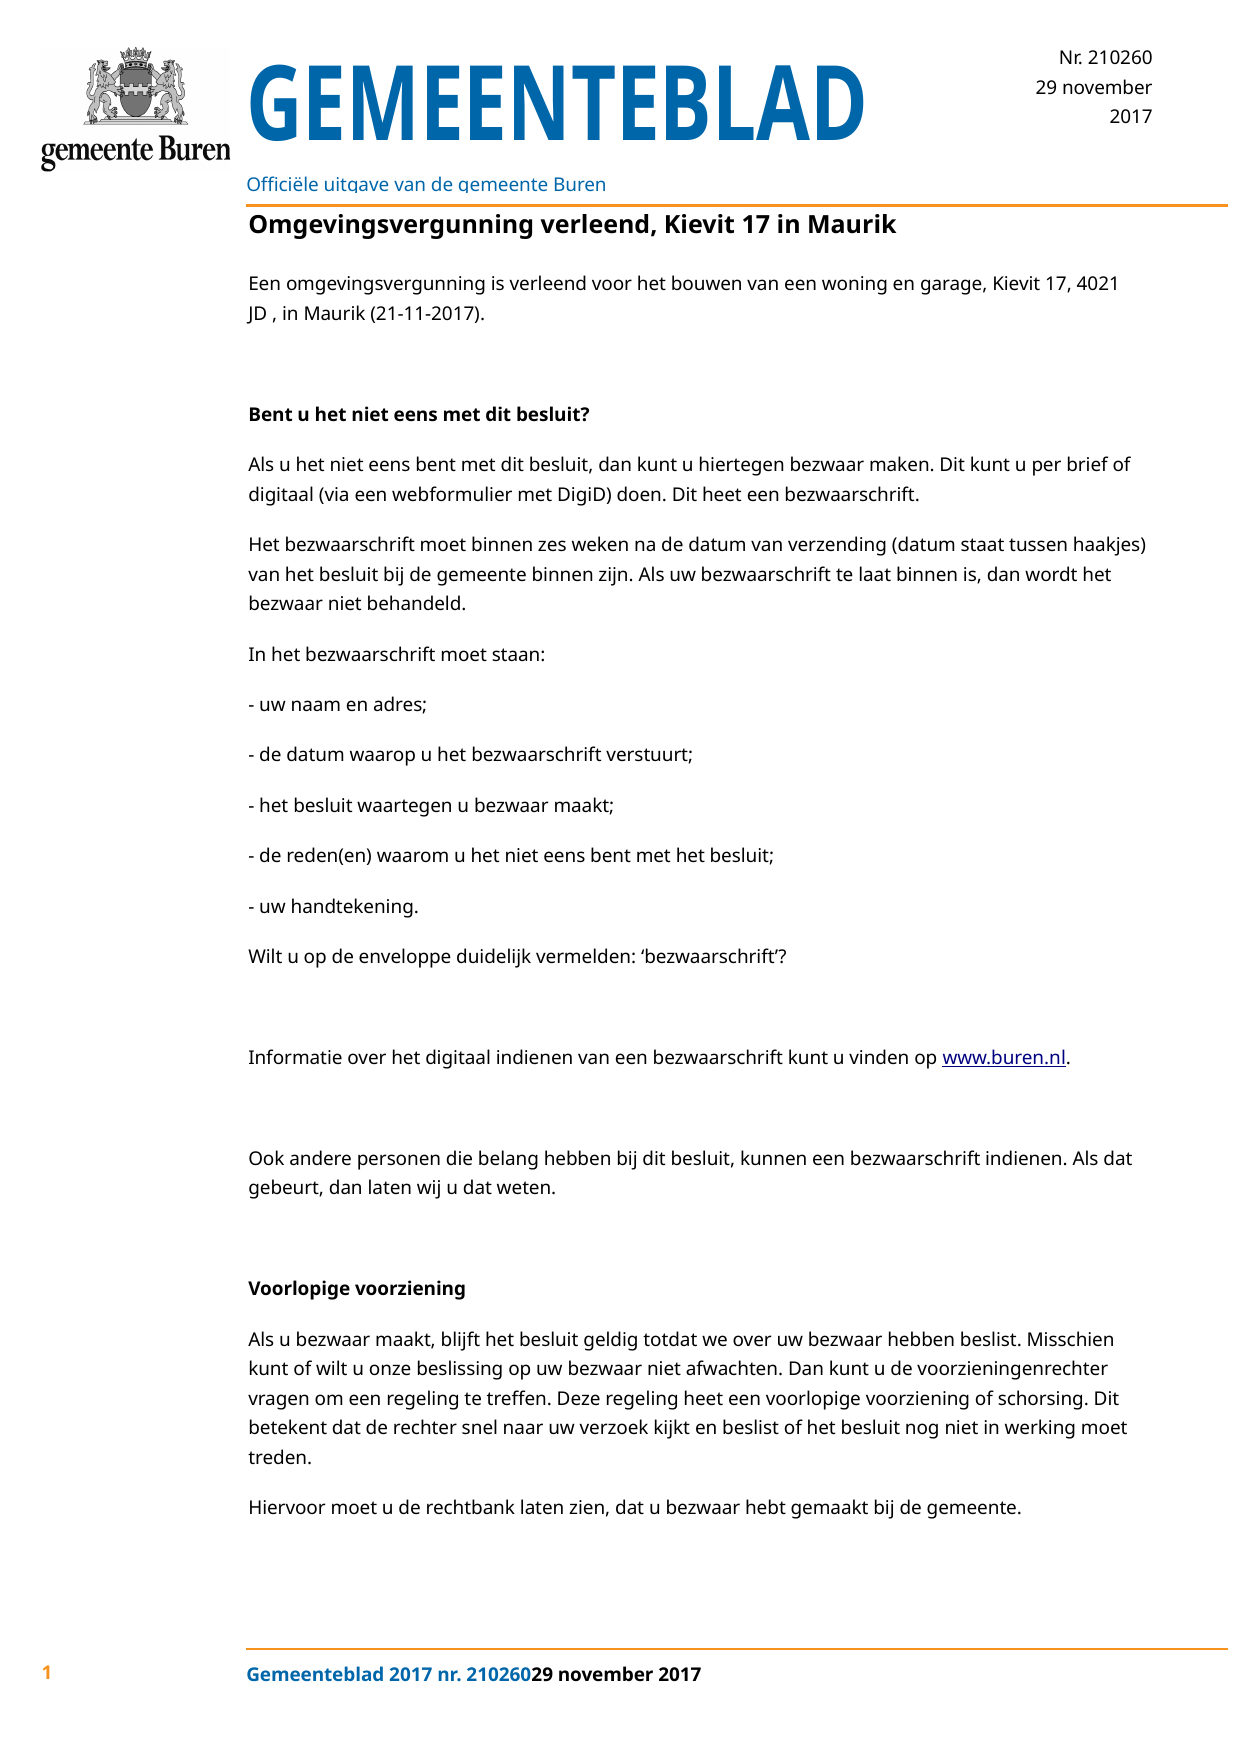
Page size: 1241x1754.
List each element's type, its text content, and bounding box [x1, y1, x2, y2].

text Omgevingsvergunning verleend, Kievit 17 in Maurik [248, 207, 1152, 241]
text Voorlopige voorziening [248, 1275, 1152, 1301]
picture [41, 47, 231, 172]
text Bent u het niet eens met dit besluit? [248, 401, 1152, 426]
text Als u bezwaar maakt, blijft het besluit geldig totdat we over uw bezwaar hebben beslist. Misschien kunt of wilt u onze beslissing op uw bezwaar niet afwachten. Dan kunt u de voorzieningenrechter vragen om een regeling te treffen. Deze regeling heet een voorlopige voorziening of schorsing. Dit betekent dat de rechter snel naar uw verzoek kijkt en beslist of het besluit nog niet in werking moet treden. [248, 1326, 1152, 1470]
text Als u het niet eens bent met dit besluit, dan kunt u hiertegen bezwaar maken. Dit kunt u per brief of digitaal (via een webformulier met DigiD) doen. Dit heet een bezwaarschrift. [248, 451, 1152, 506]
text - uw handtekening. [248, 893, 1152, 918]
text Het bezwaarschrift moet binnen zes weken na de datum van verzending (datum staat tussen haakjes) van het besluit bij de gemeente binnen zijn. Als uw bezwaarschrift te laat binnen is, dan wordt het bezwaar niet behandeld. [248, 531, 1152, 616]
text In het bezwaarschrift moet staan: [248, 641, 1152, 666]
text - uw naam en adres; [248, 691, 1152, 717]
text - het besluit waartegen u bezwaar maakt; [248, 792, 1152, 818]
text Wilt u op de enveloppe duidelijk vermelden: ‘bezwaarschrift’? [248, 943, 1152, 969]
text Ook andere personen die belang hebben bij dit besluit, kunnen een bezwaarschrift indienen. Als dat gebeurt, dan laten wij u dat weten. [248, 1145, 1152, 1200]
text - de datum waarop u het bezwaarschrift verstuurt; [248, 742, 1152, 767]
text Hiervoor moet u de rechtbank laten zien, dat u bezwaar hebt gemaakt bij de gemeente. [248, 1494, 1152, 1520]
text - de reden(en) waarom u het niet eens bent met het besluit; [248, 842, 1152, 868]
text Een omgevingsvergunning is verleend voor het bouwen van een woning en garage, Kievit 17, 4021 JD , in Maurik (21-11-2017). [248, 270, 1152, 326]
text Informatie over het digitaal indienen van een bezwaarschrift kunt u vinden op www.buren.nl. [248, 1044, 1152, 1070]
